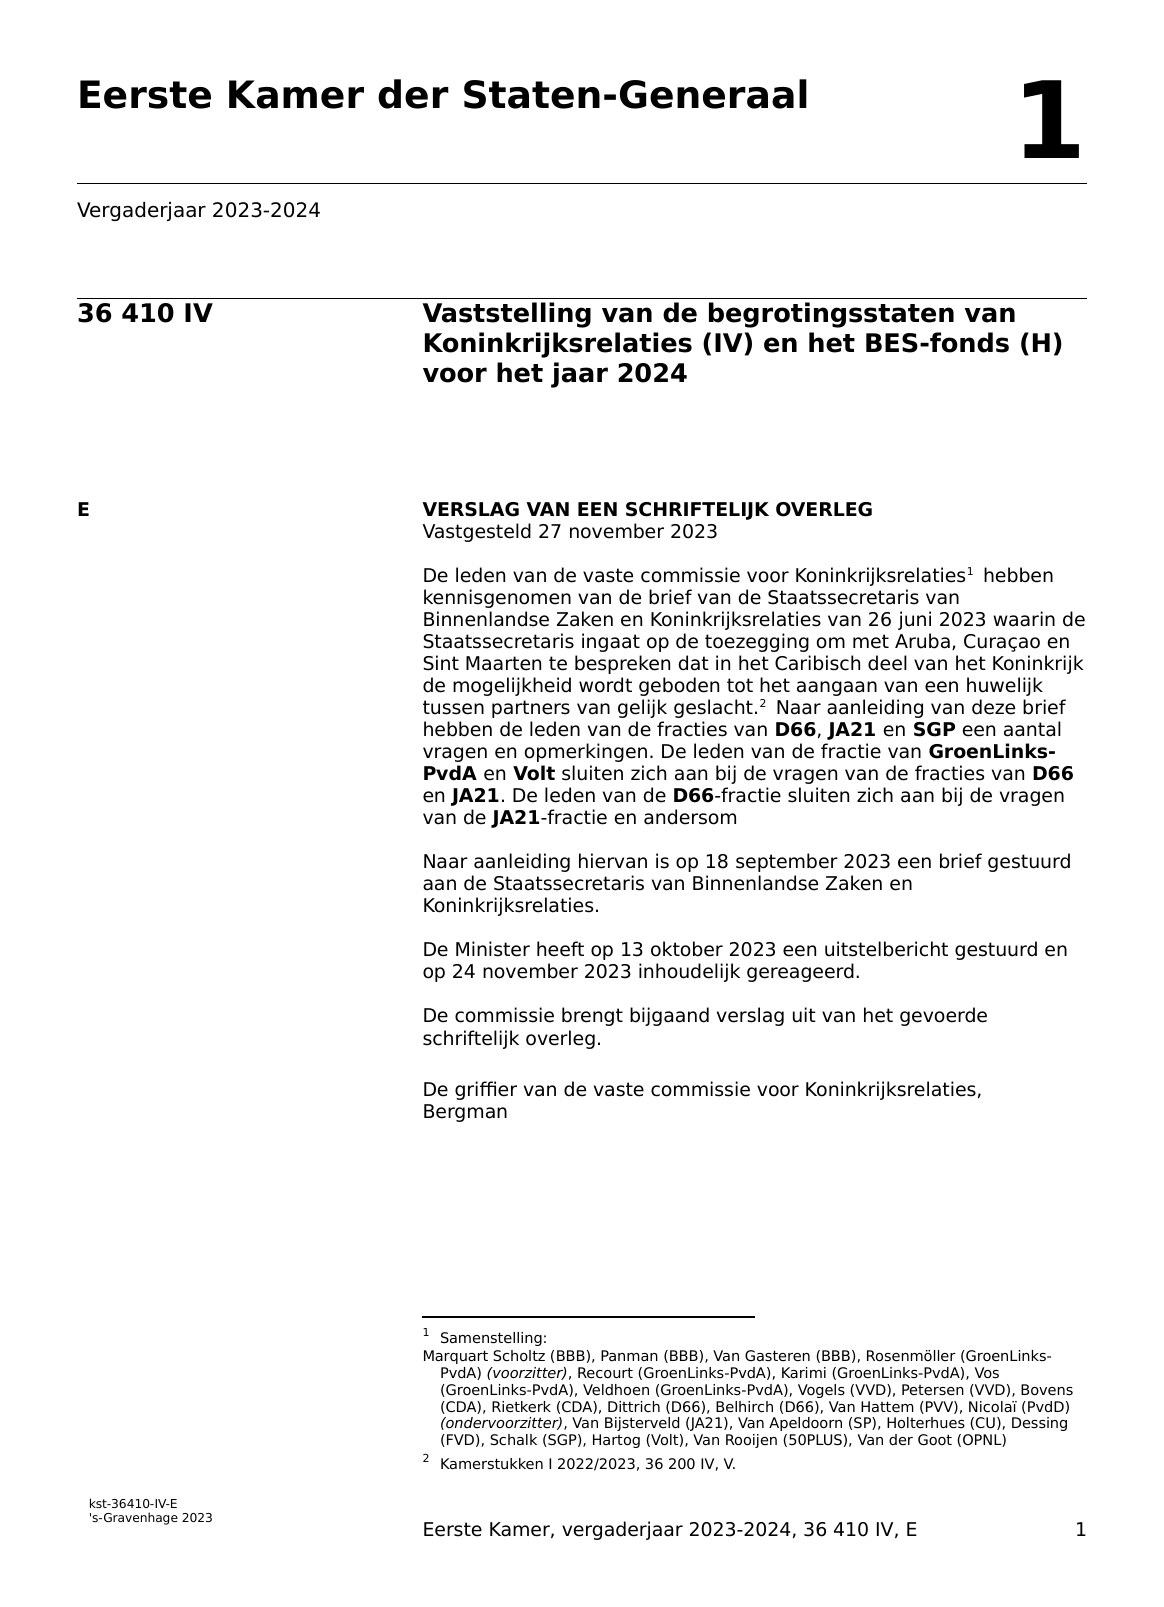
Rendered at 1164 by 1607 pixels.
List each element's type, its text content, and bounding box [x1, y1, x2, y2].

text 's-Gravenhage 2023 [88, 1511, 323, 1525]
text Marquart Scholtz (BBB), Panman (BBB), Van Gasteren (BBB), Rosenmöller (GroenLinks-PvdA) (voorzitter), Recourt (GroenLinks-PvdA), Karimi (GroenLinks-PvdA), Vos (GroenLinks-PvdA), Veldhoen (GroenLinks-PvdA), Vogels (VVD), Petersen (VVD), Bovens (CDA), Rietkerk (CDA), Dittrich (D66), Belhirch (D66), Van Hattem (PVV), Nicolaï (PvdD) (ondervoorzitter), Van Bijsterveld (JA21), Van Apeldoorn (SP), Holterhues (CU), Dessing (FVD), Schalk (SGP), Hartog (Volt), Van Rooijen (50PLUS), Van der Goot (OPNL) [422, 1348, 1087, 1449]
text kst-36410-IV-E [88, 1497, 323, 1511]
text Samenstelling: [422, 1326, 1087, 1348]
text De Minister heeft op 13 oktober 2023 een uitstelbericht gestuurd en op 24 november 2023 inhoudelijk gereageerd. [422, 939, 1087, 983]
text De griffier van de vaste commissie voor Koninkrijksrelaties, Bergman [422, 1079, 1087, 1123]
table_header 1 [886, 59, 1087, 183]
text De commissie brengt bijgaand verslag uit van het gevoerde schriftelijk overleg. [422, 1005, 1087, 1049]
table_header Eerste Kamer der Staten-Generaal [77, 59, 886, 183]
text De leden van de vaste commissie voor Koninkrijksrelaties hebben kennisgenomen van de brief van de Staatssecretaris van Binnenlandse Zaken en Koninkrijksrelaties van 26 juni 2023 waarin de Staatssecretaris ingaat op de toezegging om met Aruba, Curaçao en Sint Maarten te bespreken dat in het Caribisch deel van het Koninkrijk de mogelijkheid wordt geboden tot het aangaan van een huwelijk tussen partners van gelijk geslacht. Naar aanleiding van deze brief hebben de leden van de fracties van D66, JA21 en SGP een aantal vragen en opmerkingen. De leden van de fractie van GroenLinks-PvdA en Volt sluiten zich aan bij de vragen van de fracties van D66 en JA21. De leden van de D66-fractie sluiten zich aan bij de vragen van de JA21-fractie en andersom [422, 565, 1087, 829]
table_cell Vergaderjaar 2023-2024 [77, 184, 1087, 298]
text Vastgesteld 27 november 2023 [422, 521, 1087, 543]
subtitle 36 410 IV Vaststelling van de begrotingsstaten van Koninkrijksrelaties (IV) en het BES-fonds (H) voor het jaar 2024 [77, 299, 1087, 388]
subtitle E VERSLAG VAN EEN SCHRIFTELIJK OVERLEG [77, 499, 1087, 521]
text Kamerstukken I 2022/2023, 36 200 IV, V. [422, 1452, 1087, 1474]
text Naar aanleiding hiervan is op 18 september 2023 een brief gestuurd aan de Staatssecretaris van Binnenlandse Zaken en Koninkrijksrelaties. [422, 851, 1087, 917]
